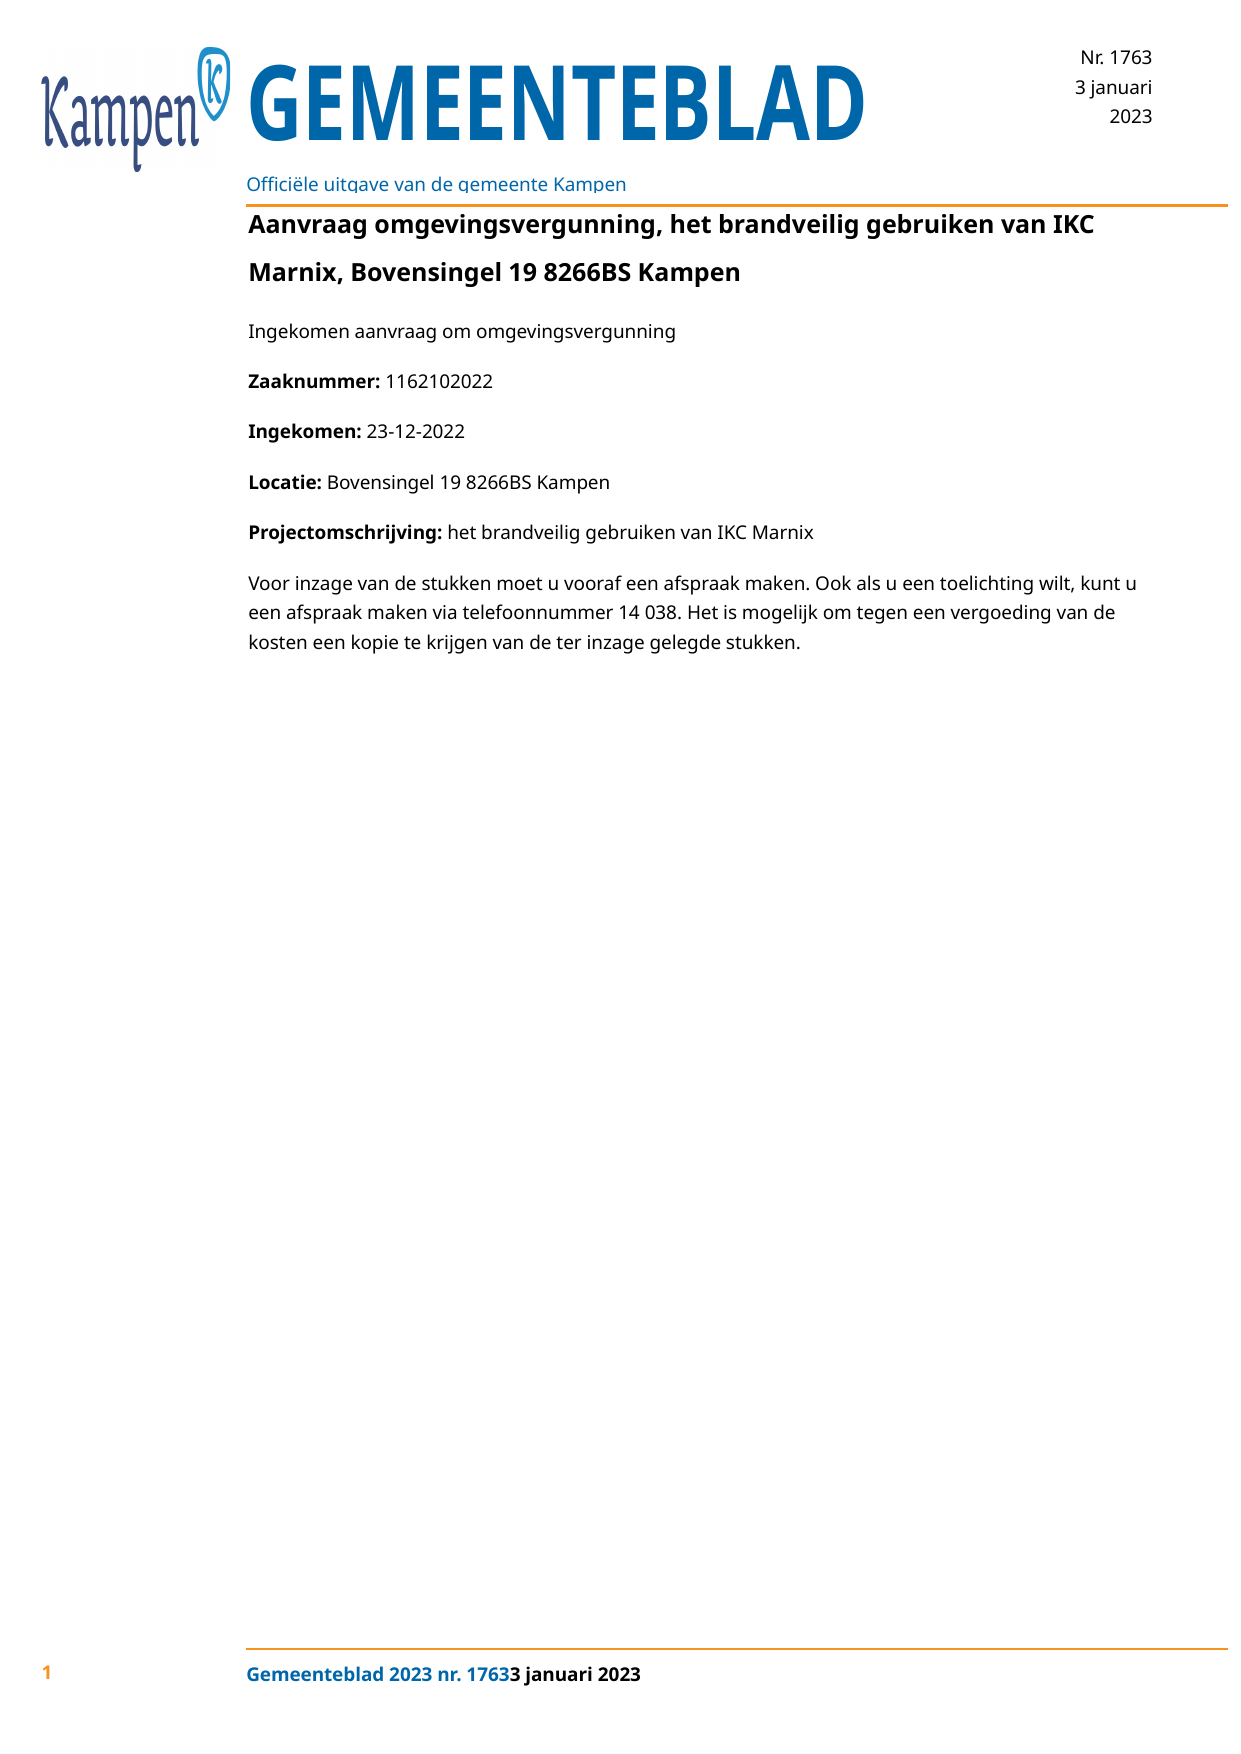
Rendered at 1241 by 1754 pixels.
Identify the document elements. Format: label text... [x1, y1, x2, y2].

text Ingekomen: 23-12-2022 [248, 419, 1152, 444]
text Voor inzage van de stukken moet u vooraf een afspraak maken. Ook als u een toelichting wilt, kunt u een afspraak maken via telefoonnummer 14 038. Het is mogelijk om tegen een vergoeding van de kosten een kopie te krijgen van de ter inzage gelegde stukken. [248, 570, 1152, 655]
text Projectomschrijving: het brandveilig gebruiken van IKC Marnix [248, 519, 1152, 545]
picture [41, 47, 231, 172]
text Locatie: Bovensingel 19 8266BS Kampen [248, 469, 1152, 495]
text Aanvraag omgevingsvergunning, het brandveilig gebruiken van IKC Marnix, Bovensingel 19 8266BS Kampen [248, 207, 1152, 288]
text Zaaknummer: 1162102022 [248, 368, 1152, 394]
text Ingekomen aanvraag om omgevingsvergunning [248, 318, 1152, 344]
